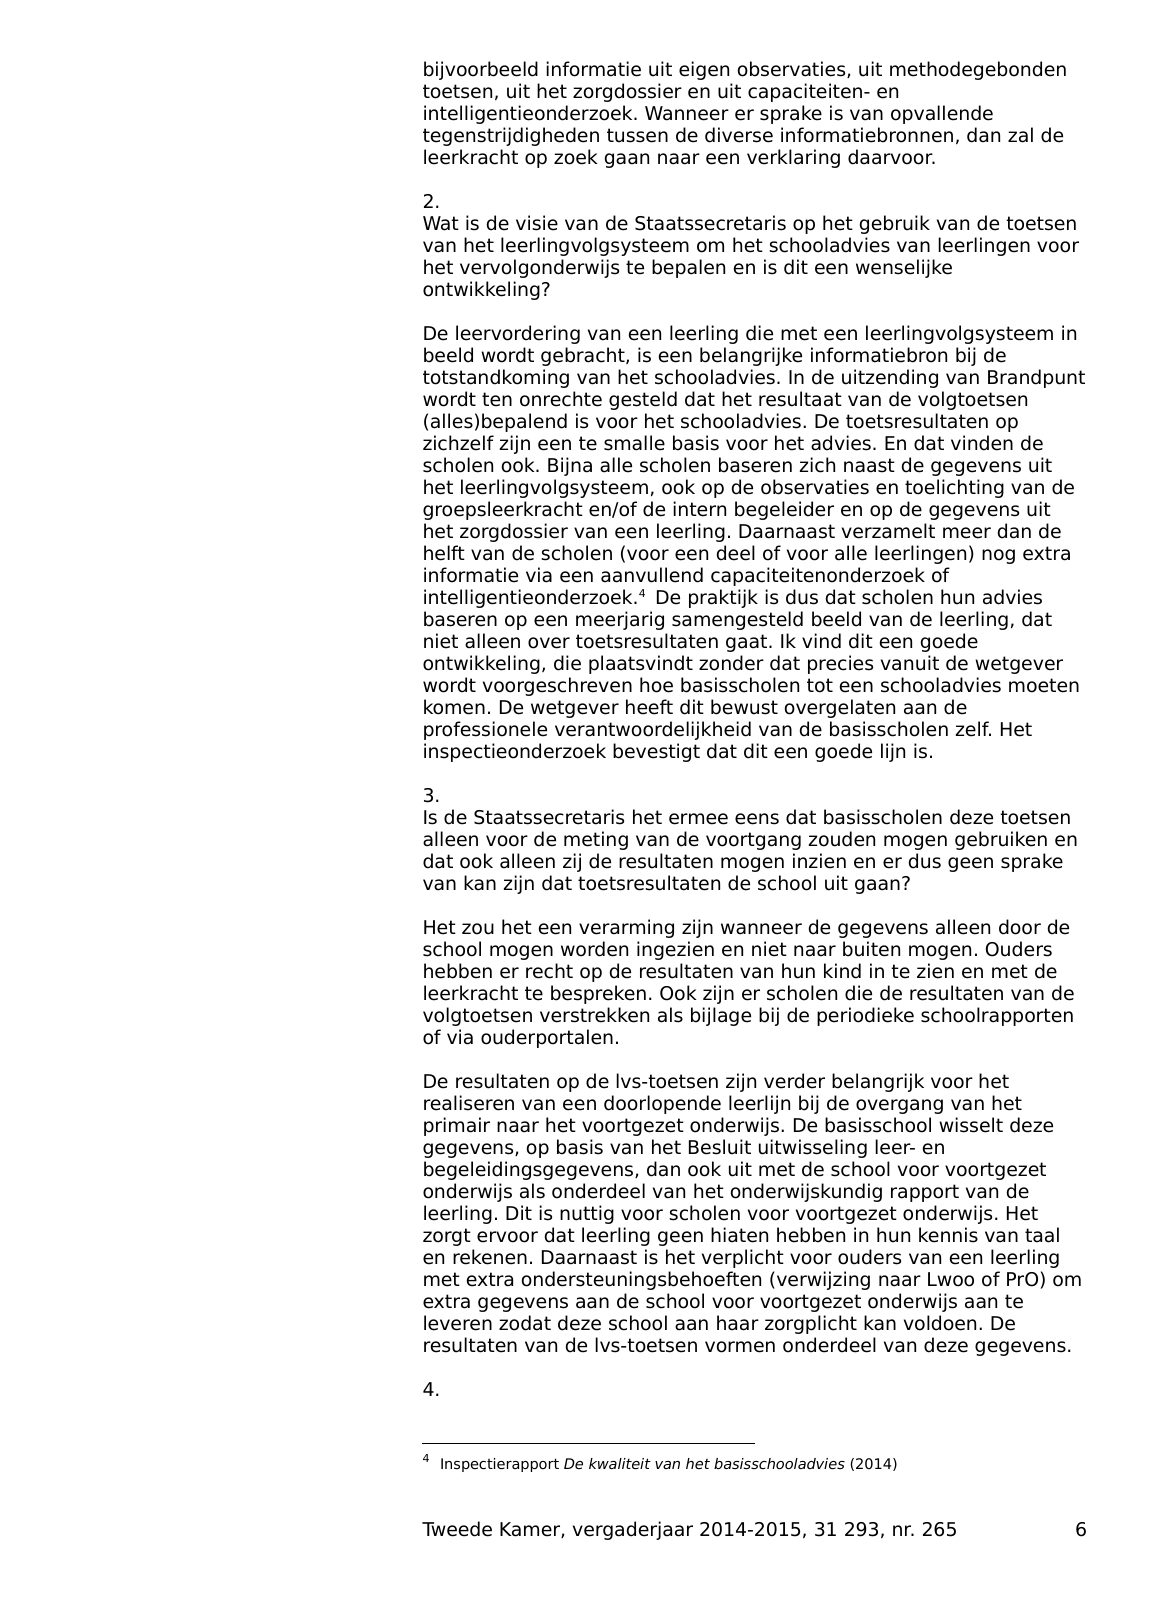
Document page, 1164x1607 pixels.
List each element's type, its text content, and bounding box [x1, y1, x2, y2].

text Is de Staatssecretaris het ermee eens dat basisscholen deze toetsen alleen voor de meting van de voortgang zouden mogen gebruiken en dat ook alleen zij de resultaten mogen inzien en er dus geen sprake van kan zijn dat toetsresultaten de school uit gaan? [422, 807, 1087, 895]
text 3. [422, 785, 1087, 807]
text De resultaten op de lvs-toetsen zijn verder belangrijk voor het realiseren van een doorlopende leerlijn bij de overgang van het primair naar het voortgezet onderwijs. De basisschool wisselt deze gegevens, op basis van het Besluit uitwisseling leer- en begeleidingsgegevens, dan ook uit met de school voor voortgezet onderwijs als onderdeel van het onderwijskundig rapport van de leerling. Dit is nuttig voor scholen voor voortgezet onderwijs. Het zorgt ervoor dat leerling geen hiaten hebben in hun kennis van taal en rekenen. Daarnaast is het verplicht voor ouders van een leerling met extra ondersteuningsbehoeften (verwijzing naar Lwoo of PrO) om extra gegevens aan de school voor voortgezet onderwijs aan te leveren zodat deze school aan haar zorgplicht kan voldoen. De resultaten van de lvs-toetsen vormen onderdeel van deze gegevens. [422, 1071, 1087, 1357]
text De leervordering van een leerling die met een leerlingvolgsysteem in beeld wordt gebracht, is een belangrijke informatiebron bij de totstandkoming van het schooladvies. In de uitzending van Brandpunt wordt ten onrechte gesteld dat het resultaat van de volgtoetsen (alles)bepalend is voor het schooladvies. De toetsresultaten op zichzelf zijn een te smalle basis voor het advies. En dat vinden de scholen ook. Bijna alle scholen baseren zich naast de gegevens uit het leerlingvolgsysteem, ook op de observaties en toelichting van de groepsleerkracht en/of de intern begeleider en op de gegevens uit het zorgdossier van een leerling. Daarnaast verzamelt meer dan de helft van de scholen (voor een deel of voor alle leerlingen) nog extra informatie via een aanvullend capaciteitenonderzoek of intelligentieonderzoek. De praktijk is dus dat scholen hun advies baseren op een meerjarig samengesteld beeld van de leerling, dat niet alleen over toetsresultaten gaat. Ik vind dit een goede ontwikkeling, die plaatsvindt zonder dat precies vanuit de wetgever wordt voorgeschreven hoe basisscholen tot een schooladvies moeten komen. De wetgever heeft dit bewust overgelaten aan de professionele verantwoordelijkheid van de basisscholen zelf. Het inspectieonderzoek bevestigt dat dit een goede lijn is. [422, 323, 1087, 763]
text bijvoorbeeld informatie uit eigen observaties, uit methodegebonden toetsen, uit het zorgdossier en uit capaciteiten- en intelligentieonderzoek. Wanneer er sprake is van opvallende tegenstrijdigheden tussen de diverse informatiebronnen, dan zal de leerkracht op zoek gaan naar een verklaring daarvoor. [422, 59, 1087, 169]
text Het zou het een verarming zijn wanneer de gegevens alleen door de school mogen worden ingezien en niet naar buiten mogen. Ouders hebben er recht op de resultaten van hun kind in te zien en met de leerkracht te bespreken. Ook zijn er scholen die de resultaten van de volgtoetsen verstrekken als bijlage bij de periodieke schoolrapporten of via ouderportalen. [422, 917, 1087, 1049]
text Wat is de visie van de Staatssecretaris op het gebruik van de toetsen van het leerlingvolgsysteem om het schooladvies van leerlingen voor het vervolgonderwijs te bepalen en is dit een wenselijke ontwikkeling? [422, 213, 1087, 301]
text Inspectierapport De kwaliteit van het basisschooladvies (2014) [422, 1452, 1087, 1474]
text 2. [422, 191, 1087, 213]
text 4. [422, 1379, 1087, 1401]
